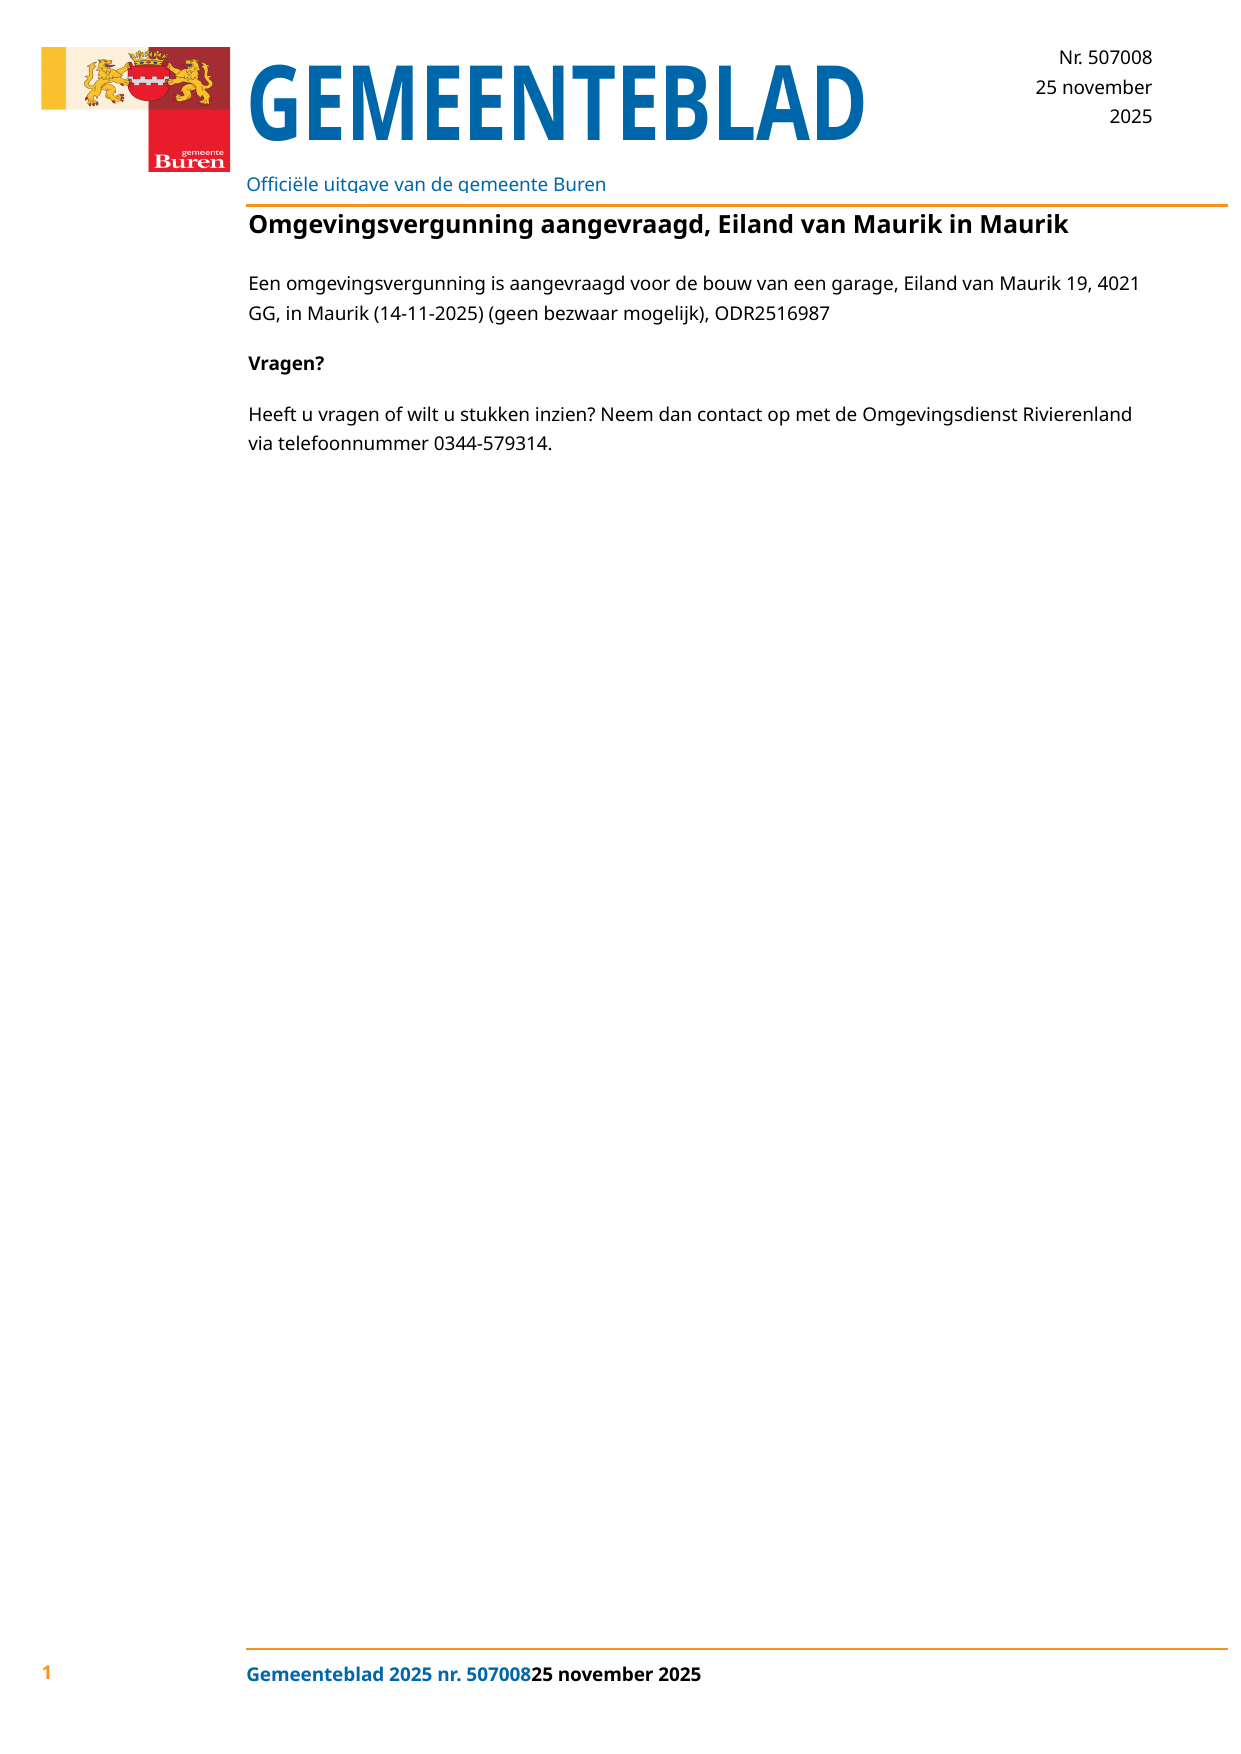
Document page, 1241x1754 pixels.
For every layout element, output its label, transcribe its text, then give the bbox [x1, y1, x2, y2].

text Een omgevingsvergunning is aangevraagd voor de bouw van een garage, Eiland van Maurik 19, 4021 GG, in Maurik (14-11-2025) (geen bezwaar mogelijk), ODR2516987 [248, 270, 1152, 326]
picture [41, 47, 231, 172]
text Heeft u vragen of wilt u stukken inzien? Neem dan contact op met de Omgevingsdienst Rivierenland via telefoonnummer 0344-579314. [248, 401, 1152, 456]
text Vragen? [248, 350, 1152, 376]
text Omgevingsvergunning aangevraagd, Eiland van Maurik in Maurik [248, 207, 1152, 241]
